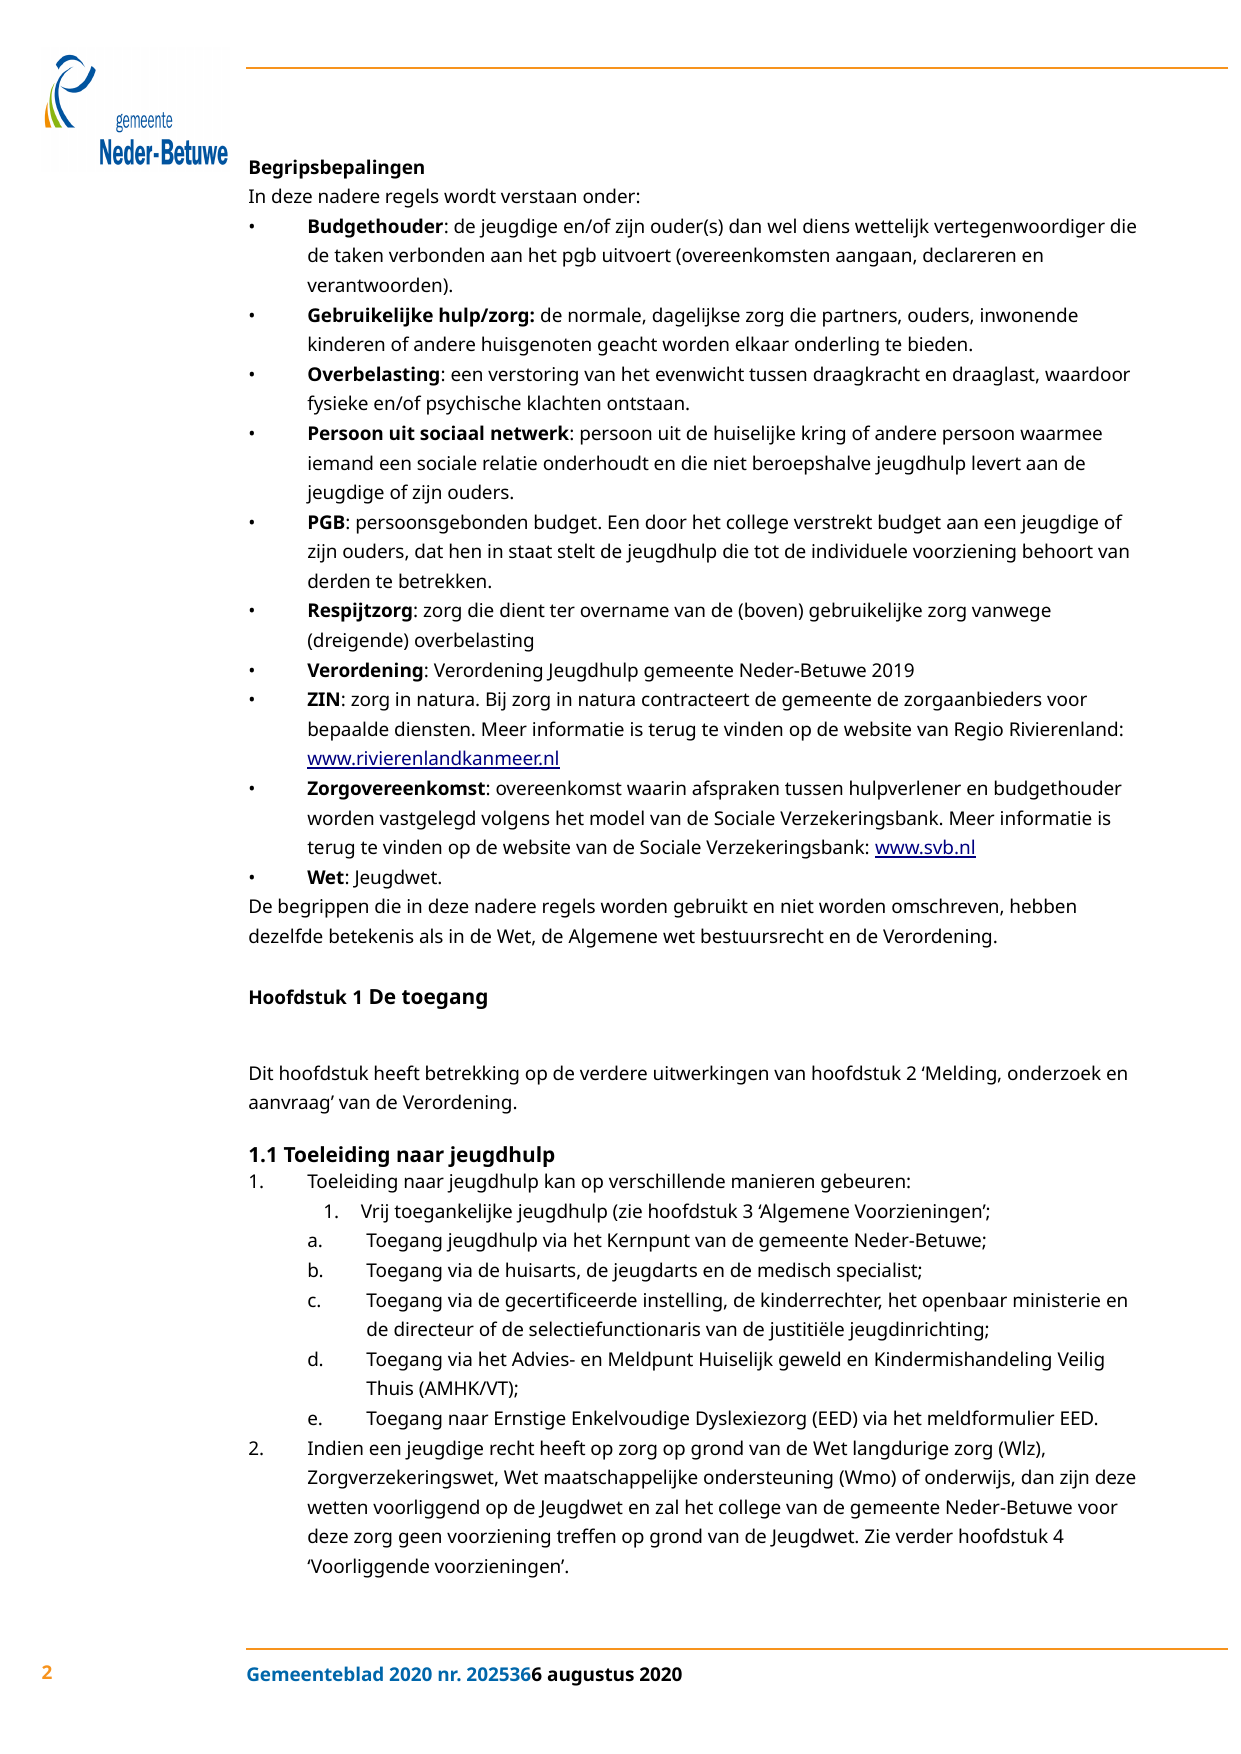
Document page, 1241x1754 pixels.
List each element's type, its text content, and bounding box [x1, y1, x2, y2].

text 1.1 Toeleiding naar jeugdhulp [248, 1140, 1152, 1168]
list Toegang via de gecertificeerde instelling, de kinderrechter, het openbaar ministerie en de directeur of de selectiefunctionaris van de justitiële jeugdinrichting; [307, 1287, 1152, 1342]
text In deze nadere regels wordt verstaan onder: [248, 183, 1152, 209]
list Overbelasting: een verstoring van het evenwicht tussen draagkracht en draaglast, waardoor fysieke en/of psychische klachten ontstaan. [248, 361, 1152, 416]
list Gebruikelijke hulp/zorg: de normale, dagelijkse zorg die partners, ouders, inwonende kinderen of andere huisgenoten geacht worden elkaar onderling te bieden. [248, 302, 1152, 357]
text Hoofdstuk 1 De toegang [248, 982, 1152, 1011]
list Toeleiding naar jeugdhulp kan op verschillende manieren gebeuren: [248, 1168, 1152, 1194]
list Zorgovereenkomst: overeenkomst waarin afspraken tussen hulpverlener en budgethouder worden vastgelegd volgens het model van de Sociale Verzekeringsbank. Meer informatie is terug te vinden op de website van de Sociale Verzekeringsbank: www.svb.nl [248, 775, 1152, 860]
list Toegang naar Ernstige Enkelvoudige Dyslexiezorg (EED) via het meldformulier EED. [307, 1405, 1152, 1431]
list Respijtzorg: zorg die dient ter overname van de (boven) gebruikelijke zorg vanwege (dreigende) overbelasting [248, 598, 1152, 653]
list Verordening: Verordening Jeugdhulp gemeente Neder-Betuwe 2019 [248, 657, 1152, 683]
text De begrippen die in deze nadere regels worden gebruikt en niet worden omschreven, hebben dezelfde betekenis als in de Wet, de Algemene wet bestuursrecht en de Verordening. [248, 893, 1152, 949]
list Indien een jeugdige recht heeft op zorg op grond van de Wet langdurige zorg (Wlz), Zorgverzekeringswet, Wet maatschappelijke ondersteuning (Wmo) of onderwijs, dan zijn deze wetten voorliggend op de Jeugdwet en zal het college van de gemeente Neder-Betuwe voor deze zorg geen voorziening treffen op grond van de Jeugdwet. Zie verder hoofdstuk 4 ‘Voorliggende voorzieningen’. [248, 1435, 1152, 1579]
list Wet: Jeugdwet. [248, 864, 1152, 890]
list Vrij toegankelijke jeugdhulp (zie hoofdstuk 3 ‘Algemene Voorzieningen’; [323, 1198, 1152, 1224]
list PGB: persoonsgebonden budget. Een door het college verstrekt budget aan een jeugdige of zijn ouders, dat hen in staat stelt de jeugdhulp die tot de individuele voorziening behoort van derden te betrekken. [248, 509, 1152, 594]
list Budgethouder: de jeugdige en/of zijn ouder(s) dan wel diens wettelijk vertegenwoordiger die de taken verbonden aan het pgb uitvoert (overeenkomsten aangaan, declareren en verantwoorden). [248, 213, 1152, 298]
list Toegang via het Advies- en Meldpunt Huiselijk geweld en Kindermishandeling Veilig Thuis (AMHK/VT); [307, 1346, 1152, 1401]
list Toegang via de huisarts, de jeugdarts en de medisch specialist; [307, 1257, 1152, 1283]
list Toegang jeugdhulp via het Kernpunt van de gemeente Neder-Betuwe; [307, 1228, 1152, 1253]
list Persoon uit sociaal netwerk: persoon uit de huiselijke kring of andere persoon waarmee iemand een sociale relatie onderhoudt en die niet beroepshalve jeugdhulp levert aan de jeugdige of zijn ouders. [248, 420, 1152, 505]
list ZIN: zorg in natura. Bij zorg in natura contracteert de gemeente de zorgaanbieders voor bepaalde diensten. Meer informatie is terug te vinden op de website van Regio Rivierenland: www.rivierenlandkanmeer.nl [248, 686, 1152, 771]
text Begripsbepalingen [248, 154, 1152, 180]
picture [41, 47, 231, 172]
text Dit hoofdstuk heeft betrekking op de verdere uitwerkingen van hoofdstuk 2 ‘Melding, onderzoek en aanvraag’ van de Verordening. [248, 1060, 1152, 1115]
